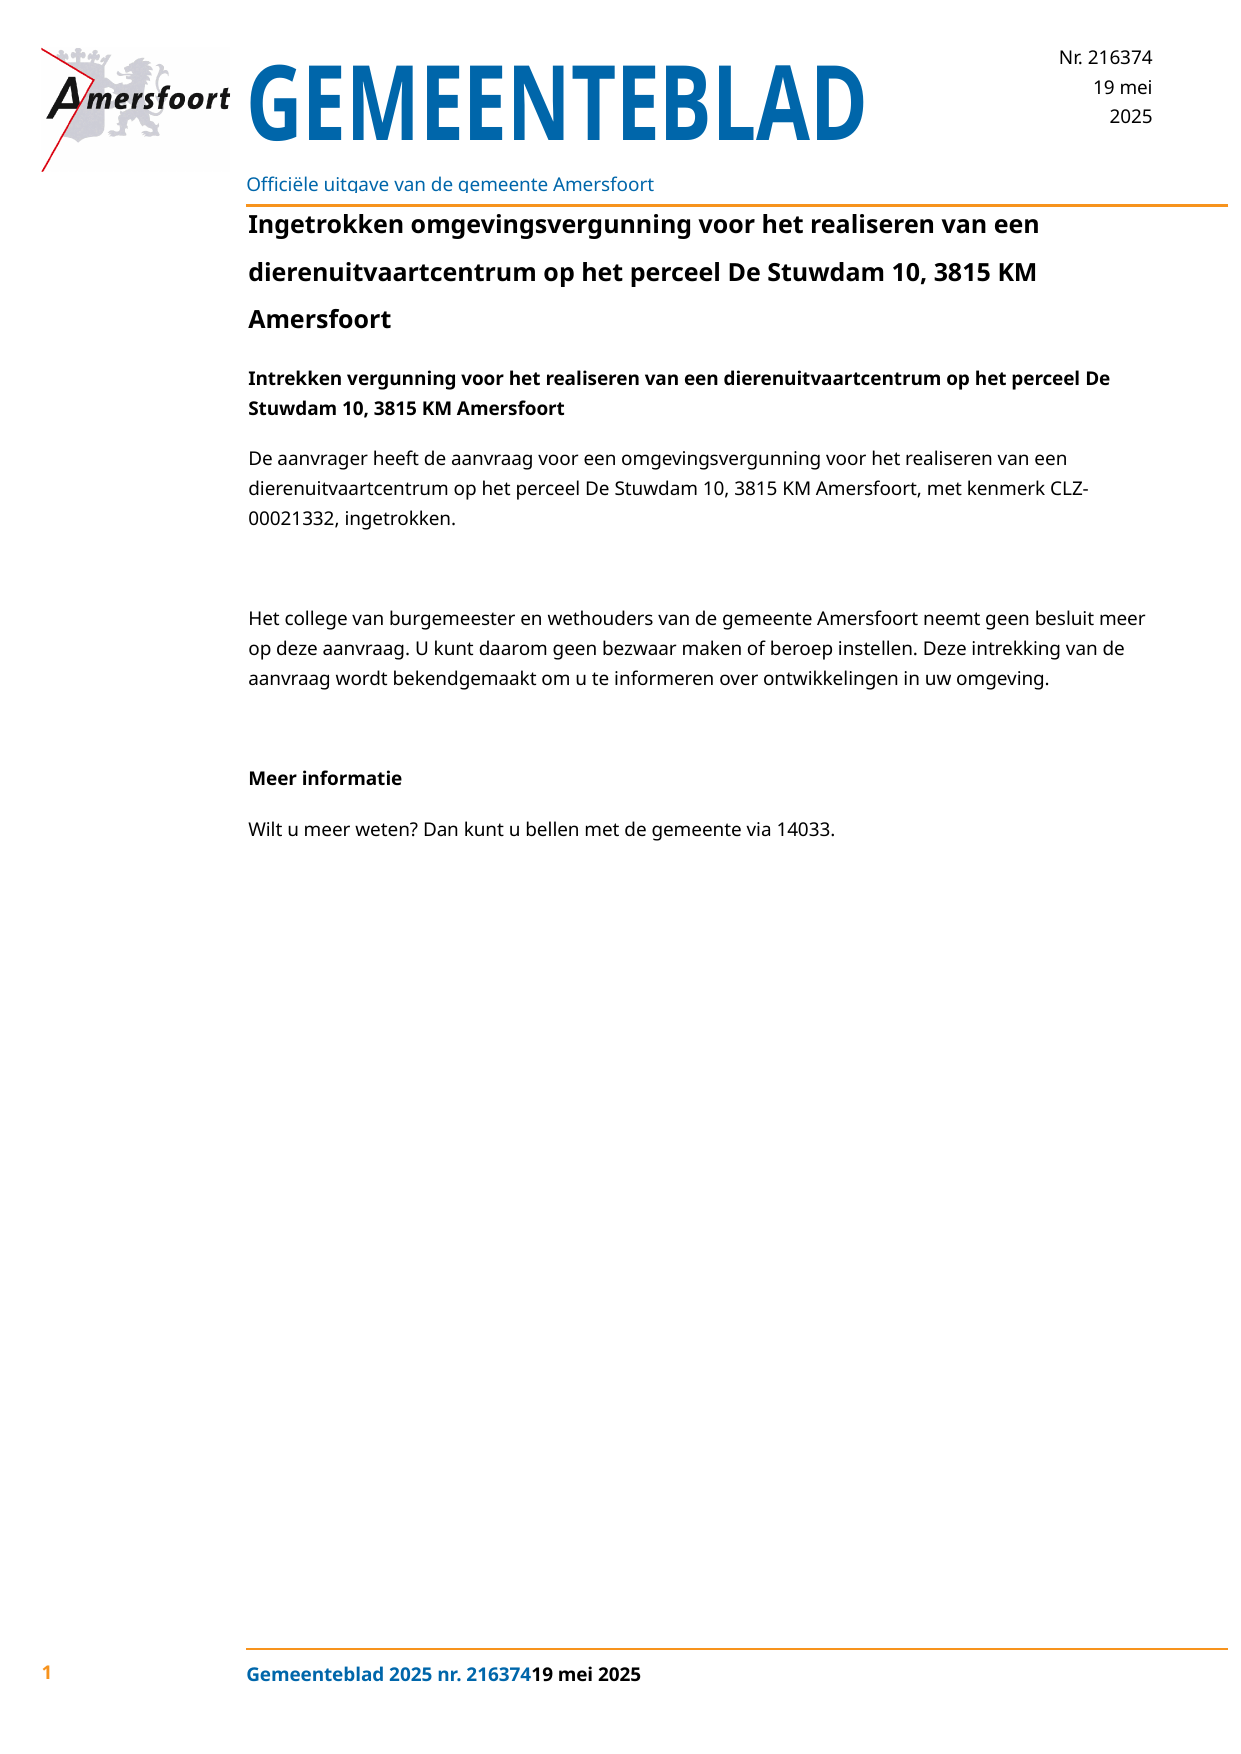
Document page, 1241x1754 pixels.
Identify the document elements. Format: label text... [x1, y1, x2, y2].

text Intrekken vergunning voor het realiseren van een dierenuitvaartcentrum op het perceel De Stuwdam 10, 3815 KM Amersfoort [248, 366, 1152, 421]
text Ingetrokken omgevingsvergunning voor het realiseren van een dierenuitvaartcentrum op het perceel De Stuwdam 10, 3815 KM Amersfoort [248, 207, 1152, 336]
text Meer informatie [248, 766, 1152, 791]
text De aanvrager heeft de aanvraag voor een omgevingsvergunning voor het realiseren van een dierenuitvaartcentrum op het perceel De Stuwdam 10, 3815 KM Amersfoort, met kenmerk CLZ-00021332, ingetrokken. [248, 446, 1152, 530]
text Wilt u meer weten? Dan kunt u bellen met de gemeente via 14033. [248, 816, 1152, 842]
picture [41, 47, 231, 172]
text Het college van burgemeester en wethouders van de gemeente Amersfoort neemt geen besluit meer op deze aanvraag. U kunt daarom geen bezwaar maken of beroep instellen. Deze intrekking van de aanvraag wordt bekendgemaakt om u te informeren over ontwikkelingen in uw omgeving. [248, 606, 1152, 690]
